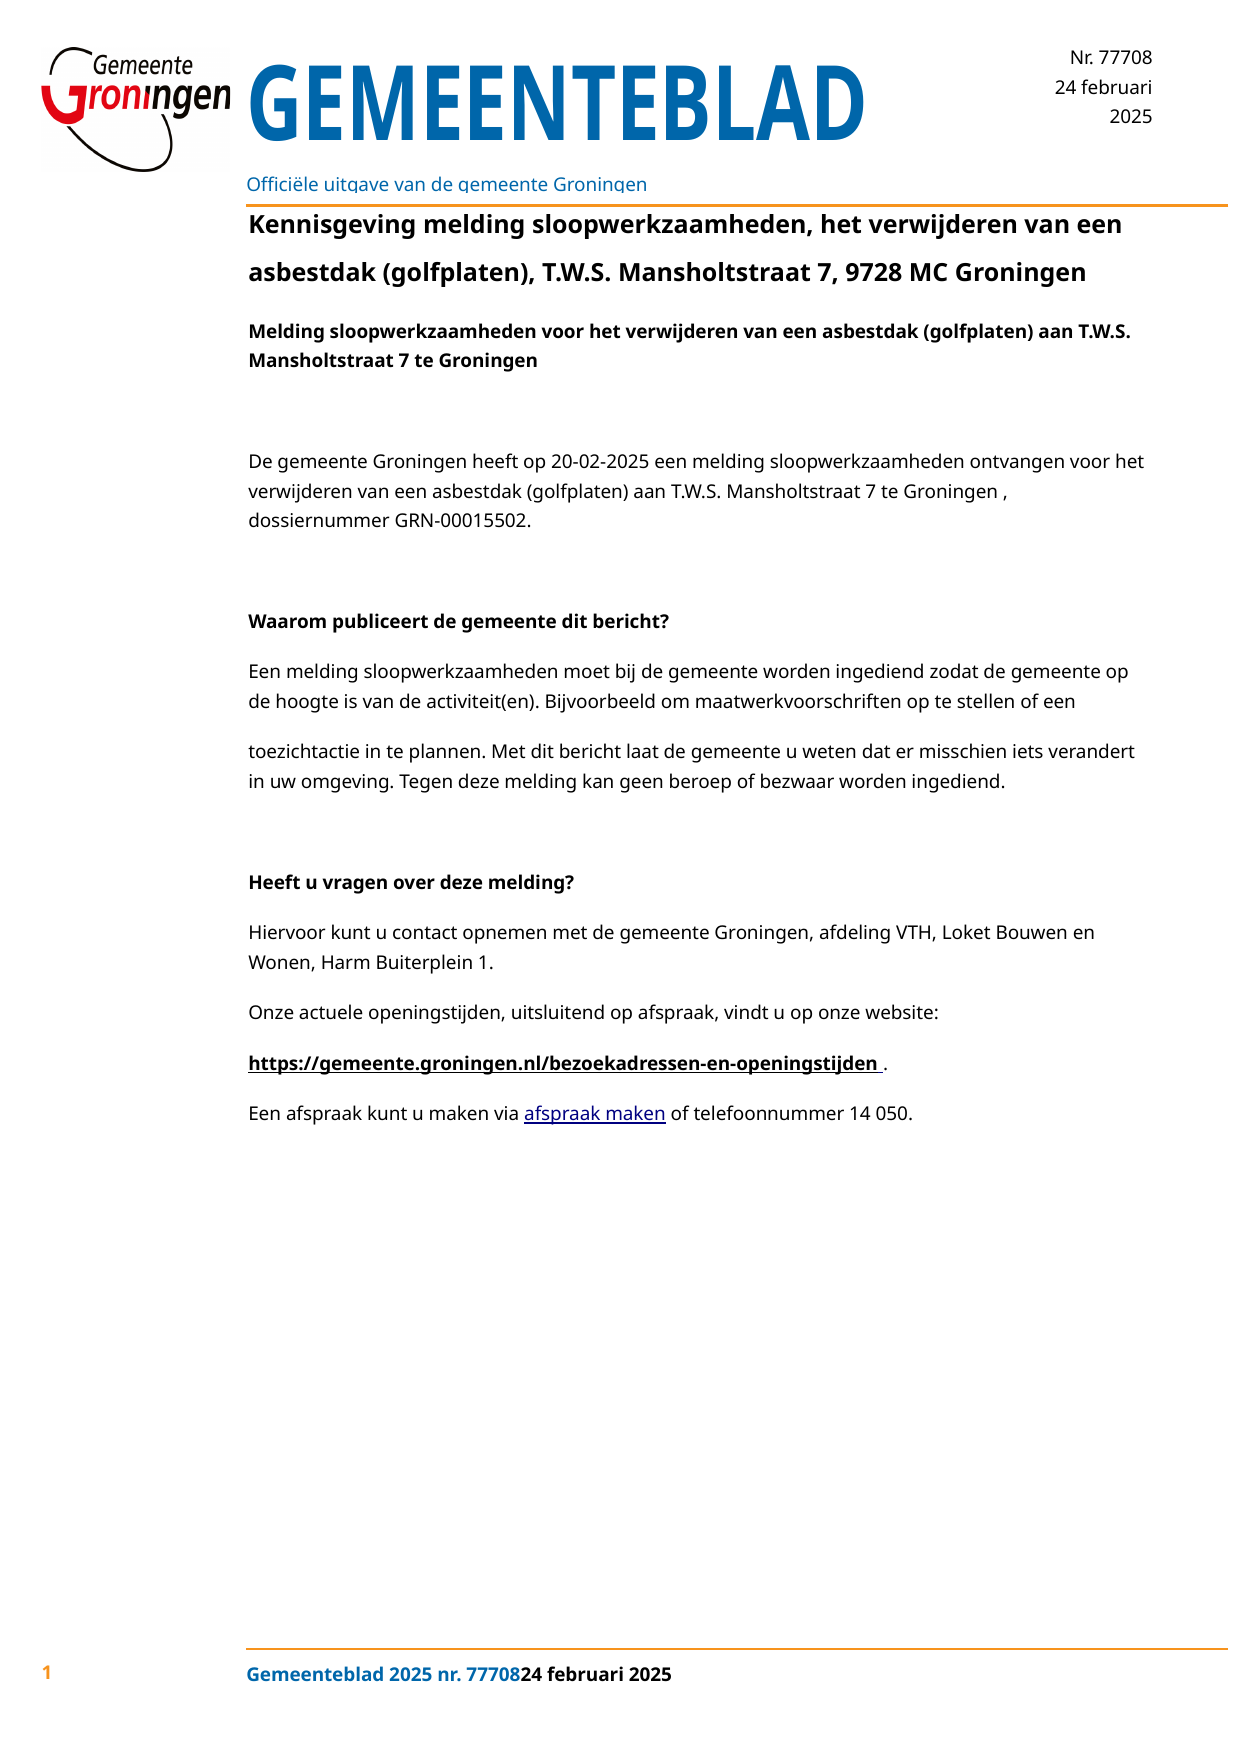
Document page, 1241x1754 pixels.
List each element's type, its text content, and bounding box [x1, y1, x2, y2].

text Heeft u vragen over deze melding? [248, 869, 1152, 895]
text toezichtactie in te plannen. Met dit bericht laat de gemeente u weten dat er misschien iets verandert in uw omgeving. Tegen deze melding kan geen beroep of bezwaar worden ingediend. [248, 739, 1152, 794]
text Een afspraak kunt u maken via afspraak maken of telefoonnummer 14 050. [248, 1100, 1152, 1126]
text Melding sloopwerkzaamheden voor het verwijderen van een asbestdak (golfplaten) aan T.W.S. Mansholtstraat 7 te Groningen [248, 318, 1152, 373]
text Onze actuele openingstijden, uitsluitend op afspraak, vindt u op onze website: [248, 999, 1152, 1025]
text De gemeente Groningen heeft op 20-02-2025 een melding sloopwerkzaamheden ontvangen voor het verwijderen van een asbestdak (golfplaten) aan T.W.S. Mansholtstraat 7 te Groningen , dossiernummer GRN-00015502. [248, 448, 1152, 533]
text https://gemeente.groningen.nl/bezoekadressen-en-openingstijden . [248, 1050, 1152, 1076]
picture [41, 47, 231, 172]
text Een melding sloopwerkzaamheden moet bij de gemeente worden ingediend zodat de gemeente op de hoogte is van de activiteit(en). Bijvoorbeeld om maatwerkvoorschriften op te stellen of een [248, 659, 1152, 714]
text Waarom publiceert de gemeente dit bericht? [248, 608, 1152, 634]
text Hiervoor kunt u contact opnemen met de gemeente Groningen, afdeling VTH, Loket Bouwen en Wonen, Harm Buiterplein 1. [248, 919, 1152, 975]
text Kennisgeving melding sloopwerkzaamheden, het verwijderen van een asbestdak (golfplaten), T.W.S. Mansholtstraat 7, 9728 MC Groningen [248, 207, 1152, 288]
